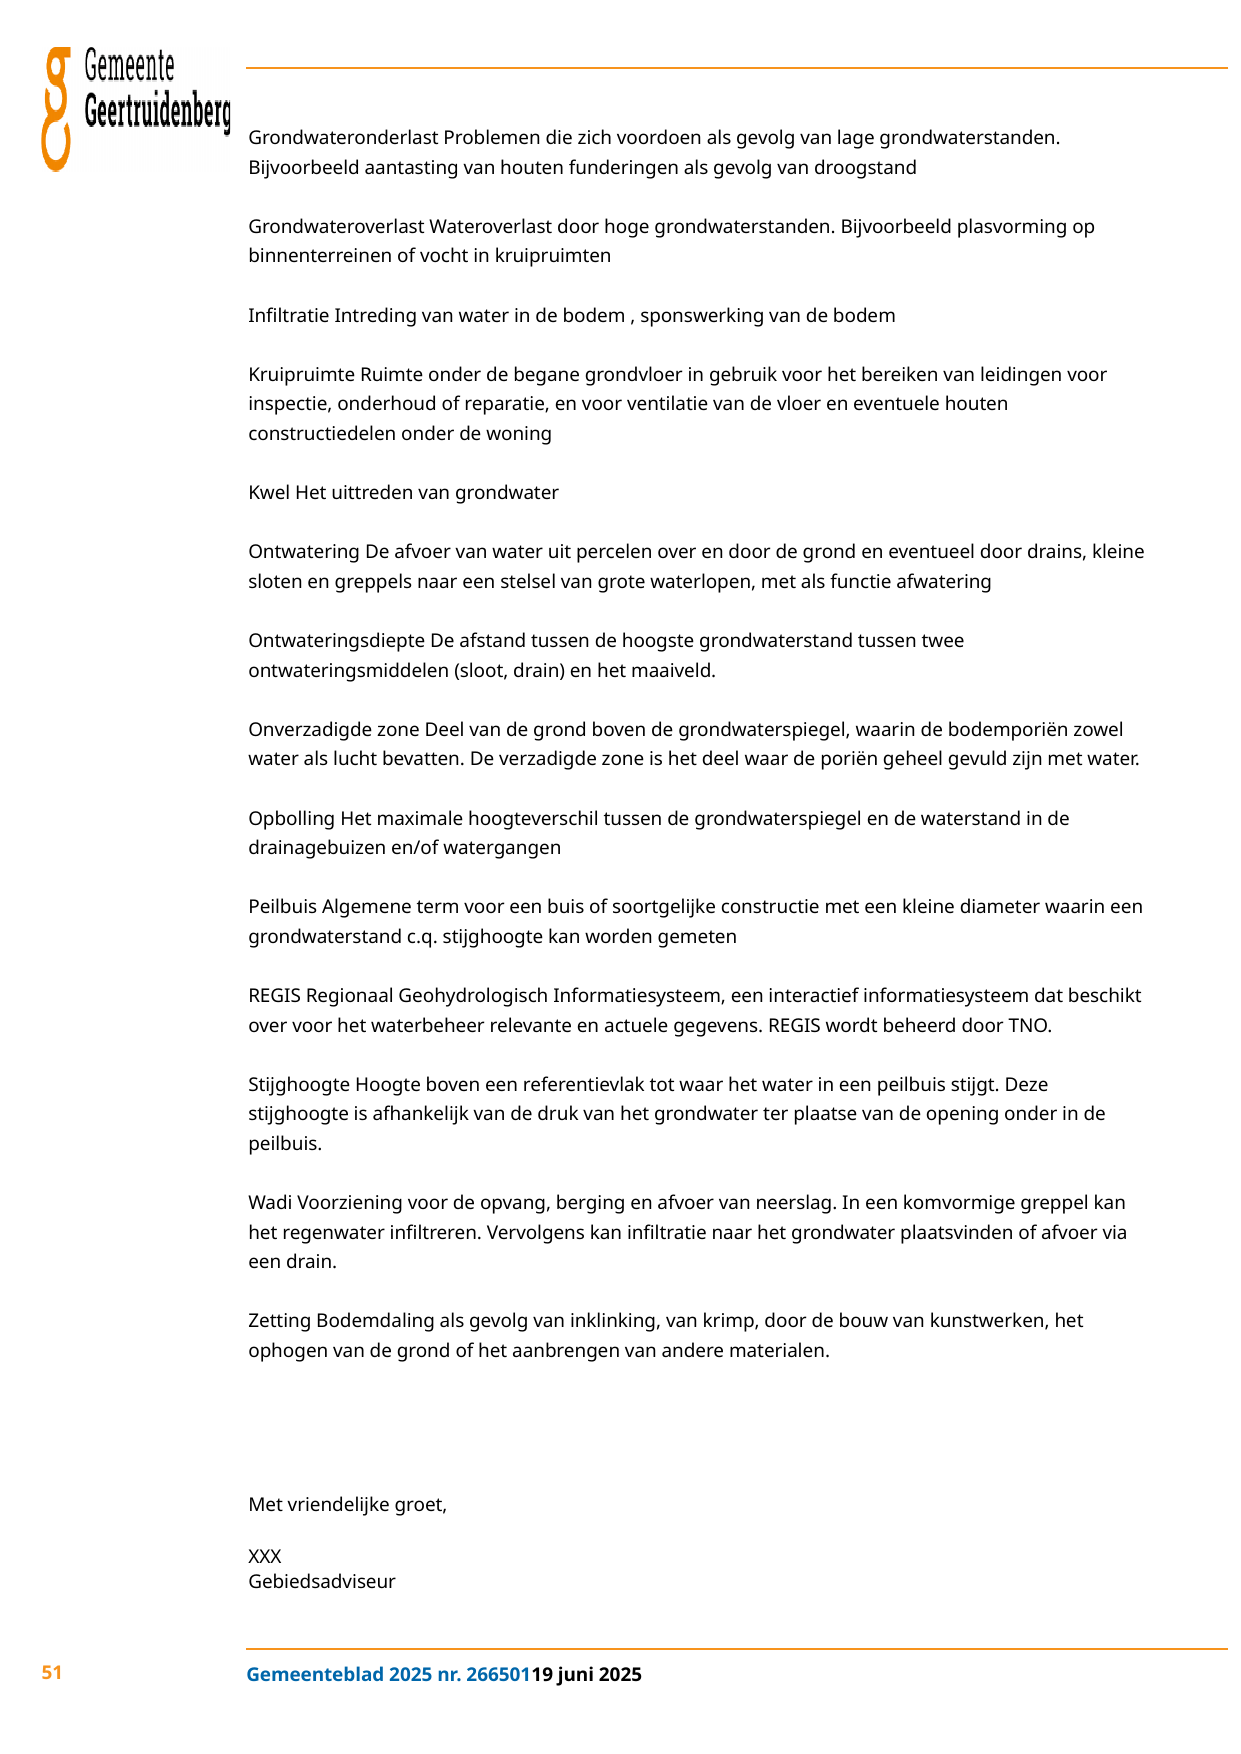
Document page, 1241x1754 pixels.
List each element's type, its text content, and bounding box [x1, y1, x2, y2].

text Stijghoogte Hoogte boven een referentievlak tot waar het water in een peilbuis stijgt. Deze stijghoogte is afhankelijk van de druk van het grondwater ter plaatse van de opening onder in de peilbuis. [248, 1071, 1152, 1156]
picture [41, 47, 231, 172]
text Wadi Voorziening voor de opvang, berging en afvoer van neerslag. In een komvormige greppel kan het regenwater infiltreren. Vervolgens kan infiltratie naar het grondwater plaatsvinden of afvoer via een drain. [248, 1189, 1152, 1274]
text Zetting Bodemdaling als gevolg van inklinking, van krimp, door de bouw van kunstwerken, het ophogen van de grond of het aanbrengen van andere materialen. [248, 1308, 1152, 1363]
text XXX [248, 1543, 1152, 1568]
text Infiltratie Intreding van water in de bodem , sponswerking van de bodem [248, 302, 1152, 328]
text REGIS Regionaal Geohydrologisch Informatiesysteem, een interactief informatiesysteem dat beschikt over voor het waterbeheer relevante en actuele gegevens. REGIS wordt beheerd door TNO. [248, 982, 1152, 1038]
text Onverzadigde zone Deel van de grond boven de grondwaterspiegel, waarin de bodemporiën zowel water als lucht bevatten. De verzadigde zone is het deel waar de poriën geheel gevuld zijn met water. [248, 716, 1152, 771]
text Opbolling Het maximale hoogteverschil tussen de grondwaterspiegel en de waterstand in de drainagebuizen en/of watergangen [248, 805, 1152, 860]
text Grondwateroverlast Wateroverlast door hoge grondwaterstanden. Bijvoorbeeld plasvorming op binnenterreinen of vocht in kruipruimten [248, 213, 1152, 268]
text Ontwatering De afvoer van water uit percelen over en door de grond en eventueel door drains, kleine sloten en greppels naar een stelsel van grote waterlopen, met als functie afwatering [248, 538, 1152, 594]
text Peilbuis Algemene term voor een buis of soortgelijke constructie met een kleine diameter waarin een grondwaterstand c.q. stijghoogte kan worden gemeten [248, 893, 1152, 949]
text Gebiedsadviseur [248, 1568, 1152, 1594]
text Ontwateringsdiepte De afstand tussen de hoogste grondwaterstand tussen twee ontwateringsmiddelen (sloot, drain) en het maaiveld. [248, 627, 1152, 683]
text Kwel Het uittreden van grondwater [248, 479, 1152, 505]
text Met vriendelijke groet, [248, 1491, 1152, 1517]
text Kruipruimte Ruimte onder de begane grondvloer in gebruik voor het bereiken van leidingen voor inspectie, onderhoud of reparatie, en voor ventilatie van de vloer en eventuele houten constructiedelen onder de woning [248, 361, 1152, 446]
text Grondwateronderlast Problemen die zich voordoen als gevolg van lage grondwaterstanden. Bijvoorbeeld aantasting van houten funderingen als gevolg van droogstand [248, 124, 1152, 180]
